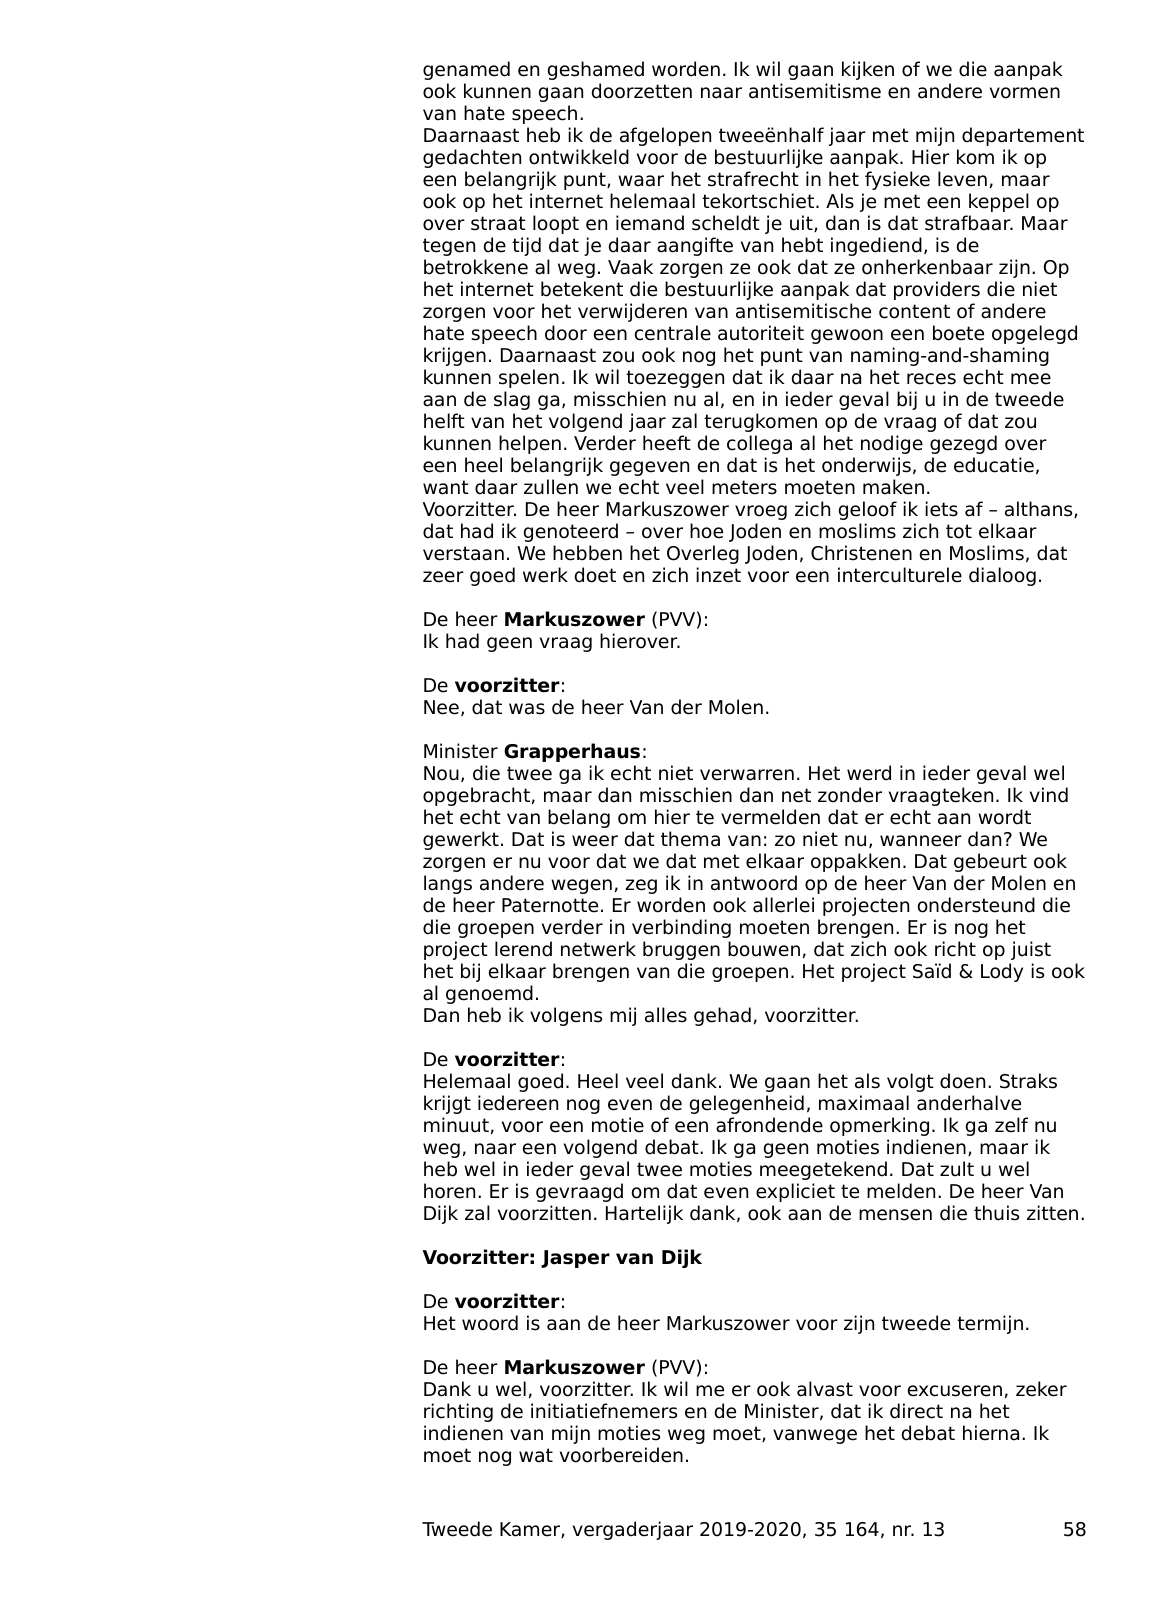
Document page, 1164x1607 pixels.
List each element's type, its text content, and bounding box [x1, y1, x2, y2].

text De voorzitter: [422, 1291, 1087, 1313]
text Minister Grapperhaus: [422, 741, 1087, 763]
text Nee, dat was de heer Van der Molen. [422, 697, 1087, 719]
text genamed en geshamed worden. Ik wil gaan kijken of we die aanpak ook kunnen gaan doorzetten naar antisemitisme en andere vormen van hate speech. [422, 59, 1087, 125]
text Dan heb ik volgens mij alles gehad, voorzitter. [422, 1005, 1087, 1027]
text Het woord is aan de heer Markuszower voor zijn tweede termijn. [422, 1313, 1087, 1335]
text De heer Markuszower (PVV): [422, 609, 1087, 631]
text De voorzitter: [422, 675, 1087, 697]
text De voorzitter: [422, 1049, 1087, 1071]
text Voorzitter: Jasper van Dijk [422, 1247, 1087, 1269]
text Ik had geen vraag hierover. [422, 631, 1087, 653]
text Helemaal goed. Heel veel dank. We gaan het als volgt doen. Straks krijgt iedereen nog even de gelegenheid, maximaal anderhalve minuut, voor een motie of een afrondende opmerking. Ik ga zelf nu weg, naar een volgend debat. Ik ga geen moties indienen, maar ik heb wel in ieder geval twee moties meegetekend. Dat zult u wel horen. Er is gevraagd om dat even expliciet te melden. De heer Van Dijk zal voorzitten. Hartelijk dank, ook aan de mensen die thuis zitten. [422, 1071, 1087, 1225]
text Voorzitter. De heer Markuszower vroeg zich geloof ik iets af – althans, dat had ik genoteerd – over hoe Joden en moslims zich tot elkaar verstaan. We hebben het Overleg Joden, Christenen en Moslims, dat zeer goed werk doet en zich inzet voor een interculturele dialoog. [422, 499, 1087, 587]
text Daarnaast heb ik de afgelopen tweeënhalf jaar met mijn departement gedachten ontwikkeld voor de bestuurlijke aanpak. Hier kom ik op een belangrijk punt, waar het strafrecht in het fysieke leven, maar ook op het internet helemaal tekortschiet. Als je met een keppel op over straat loopt en iemand scheldt je uit, dan is dat strafbaar. Maar tegen de tijd dat je daar aangifte van hebt ingediend, is de betrokkene al weg. Vaak zorgen ze ook dat ze onherkenbaar zijn. Op het internet betekent die bestuurlijke aanpak dat providers die niet zorgen voor het verwijderen van antisemitische content of andere hate speech door een centrale autoriteit gewoon een boete opgelegd krijgen. Daarnaast zou ook nog het punt van naming-and-shaming kunnen spelen. Ik wil toezeggen dat ik daar na het reces echt mee aan de slag ga, misschien nu al, en in ieder geval bij u in de tweede helft van het volgend jaar zal terugkomen op de vraag of dat zou kunnen helpen. Verder heeft de collega al het nodige gezegd over een heel belangrijk gegeven en dat is het onderwijs, de educatie, want daar zullen we echt veel meters moeten maken. [422, 125, 1087, 499]
text De heer Markuszower (PVV): [422, 1357, 1087, 1379]
text Nou, die twee ga ik echt niet verwarren. Het werd in ieder geval wel opgebracht, maar dan misschien dan net zonder vraagteken. Ik vind het echt van belang om hier te vermelden dat er echt aan wordt gewerkt. Dat is weer dat thema van: zo niet nu, wanneer dan? We zorgen er nu voor dat we dat met elkaar oppakken. Dat gebeurt ook langs andere wegen, zeg ik in antwoord op de heer Van der Molen en de heer Paternotte. Er worden ook allerlei projecten ondersteund die die groepen verder in verbinding moeten brengen. Er is nog het project lerend netwerk bruggen bouwen, dat zich ook richt op juist het bij elkaar brengen van die groepen. Het project Saïd & Lody is ook al genoemd. [422, 763, 1087, 1005]
text Dank u wel, voorzitter. Ik wil me er ook alvast voor excuseren, zeker richting de initiatiefnemers en de Minister, dat ik direct na het indienen van mijn moties weg moet, vanwege het debat hierna. Ik moet nog wat voorbereiden. [422, 1379, 1087, 1467]
